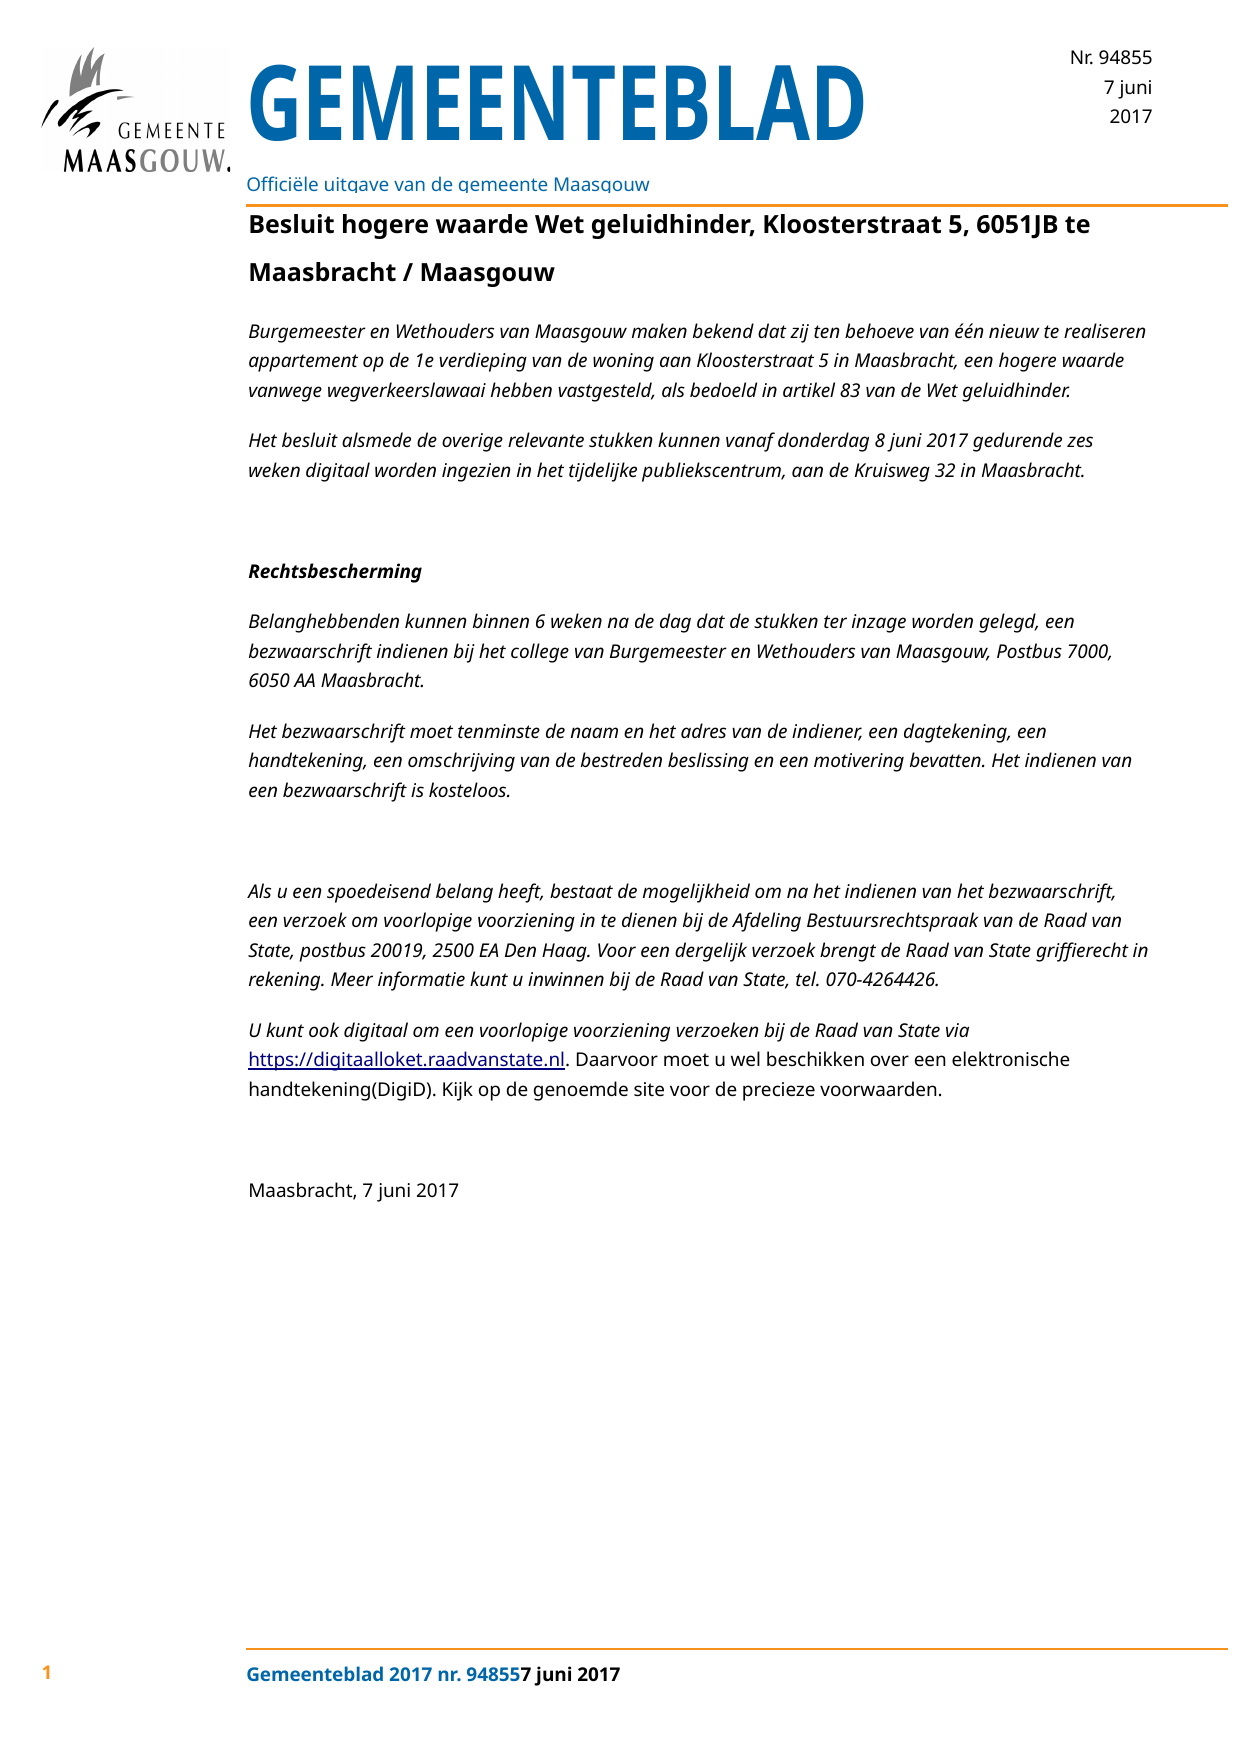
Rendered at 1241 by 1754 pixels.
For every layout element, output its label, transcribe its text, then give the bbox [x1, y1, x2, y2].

text U kunt ook digitaal om een voorlopige voorziening verzoeken bij de Raad van State via https://digitaalloket.raadvanstate.nl. Daarvoor moet u wel beschikken over een elektronische handtekening(DigiD). Kijk op de genoemde site voor de precieze voorwaarden. [248, 1017, 1152, 1102]
text Burgemeester en Wethouders van Maasgouw maken bekend dat zij ten behoeve van één nieuw te realiseren appartement op de 1e verdieping van de woning aan Kloosterstraat 5 in Maasbracht, een hogere waarde vanwege wegverkeerslawaai hebben vastgesteld, als bedoeld in artikel 83 van de Wet geluidhinder. [248, 318, 1152, 403]
text Maasbracht, 7 juni 2017 [248, 1177, 1152, 1203]
text Belanghebbenden kunnen binnen 6 weken na de dag dat de stukken ter inzage worden gelegd, een bezwaarschrift indienen bij het college van Burgemeester en Wethouders van Maasgouw, Postbus 7000, 6050 AA Maasbracht. [248, 608, 1152, 693]
text Rechtsbescherming [248, 558, 1152, 584]
text Als u een spoedeisend belang heeft, bestaat de mogelijkheid om na het indienen van het bezwaarschrift, een verzoek om voorlopige voorziening in te dienen bij de Afdeling Bestuursrechtspraak van de Raad van State, postbus 20019, 2500 EA Den Haag. Voor een dergelijk verzoek brengt de Raad van State griffierecht in rekening. Meer informatie kunt u inwinnen bij de Raad van State, tel. 070-4264426. [248, 878, 1152, 992]
text Het bezwaarschrift moet tenminste de naam en het adres van de indiener, een dagtekening, een handtekening, een omschrijving van de bestreden beslissing en een motivering bevatten. Het indienen van een bezwaarschrift is kosteloos. [248, 718, 1152, 803]
text Besluit hogere waarde Wet geluidhinder, Kloosterstraat 5, 6051JB te Maasbracht / Maasgouw [248, 207, 1152, 288]
picture [41, 47, 231, 172]
text Het besluit alsmede de overige relevante stukken kunnen vanaf donderdag 8 juni 2017 gedurende zes weken digitaal worden ingezien in het tijdelijke publiekscentrum, aan de Kruisweg 32 in Maasbracht. [248, 427, 1152, 483]
